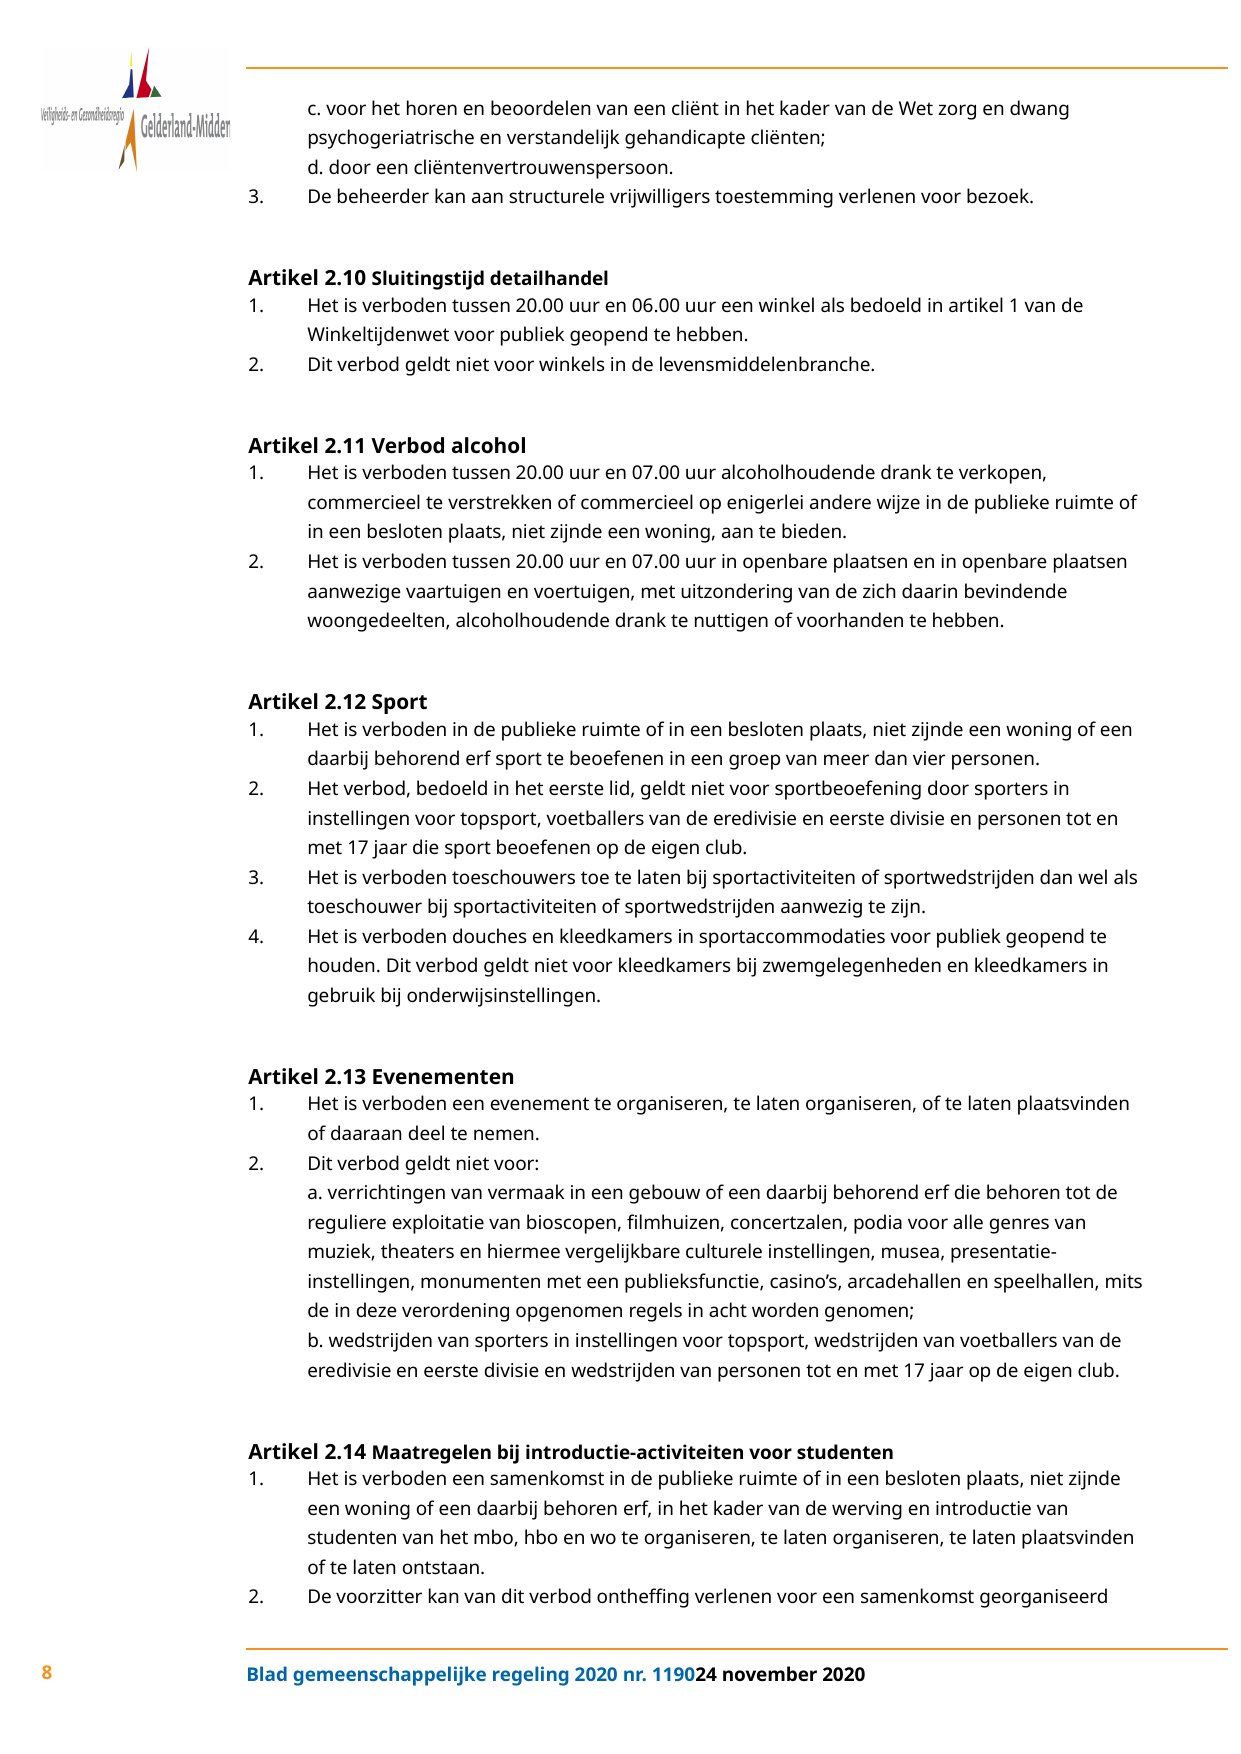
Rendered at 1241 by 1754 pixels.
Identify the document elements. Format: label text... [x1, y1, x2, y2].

text Artikel 2.13 Evenementen [248, 1062, 1152, 1091]
text Artikel 2.10 Sluitingstijd detailhandel [248, 263, 1152, 292]
list d. door een cliëntenvertrouwenspersoon. [248, 154, 1152, 180]
list Het is verboden een evenement te organiseren, te laten organiseren, of te laten plaatsvinden of daaraan deel te nemen. [248, 1091, 1152, 1146]
list Het verbod, bedoeld in het eerste lid, geldt niet voor sportbeoefening door sporters in instellingen voor topsport, voetballers van de eredivisie en eerste divisie en personen tot en met 17 jaar die sport beoefenen op de eigen club. [248, 775, 1152, 860]
list c. voor het horen en beoordelen van een cliënt in het kader van de Wet zorg en dwang psychogeriatrische en verstandelijk gehandicapte cliënten; [248, 95, 1152, 150]
list Het is verboden een samenkomst in de publieke ruimte of in een besloten plaats, niet zijnde een woning of een daarbij behoren erf, in het kader van de werving en introductie van studenten van het mbo, hbo en wo te organiseren, te laten organiseren, te laten plaatsvinden of te laten ontstaan. [248, 1465, 1152, 1580]
text Artikel 2.14 Maatregelen bij introductie-activiteiten voor studenten [248, 1437, 1152, 1465]
picture [41, 47, 231, 172]
list De beheerder kan aan structurele vrijwilligers toestemming verlenen voor bezoek. [248, 183, 1152, 209]
list Dit verbod geldt niet voor: [248, 1150, 1152, 1176]
list Het is verboden tussen 20.00 uur en 07.00 uur alcoholhoudende drank te verkopen, commercieel te verstrekken of commercieel op enigerlei andere wijze in de publieke ruimte of in een besloten plaats, niet zijnde een woning, aan te bieden. [248, 459, 1152, 544]
text Artikel 2.12 Sport [248, 687, 1152, 716]
list b. wedstrijden van sporters in instellingen voor topsport, wedstrijden van voetballers van de eredivisie en eerste divisie en wedstrijden van personen tot en met 17 jaar op de eigen club. [248, 1327, 1152, 1383]
text Artikel 2.11 Verbod alcohol [248, 431, 1152, 459]
list Het is verboden tussen 20.00 uur en 06.00 uur een winkel als bedoeld in artikel 1 van de Winkeltijdenwet voor publiek geopend te hebben. [248, 292, 1152, 347]
list Het is verboden tussen 20.00 uur en 07.00 uur in openbare plaatsen en in openbare plaatsen aanwezige vaartuigen en voertuigen, met uitzondering van de zich daarin bevindende woongedeelten, alcoholhoudende drank te nuttigen of voorhanden te hebben. [248, 548, 1152, 633]
list Dit verbod geldt niet voor winkels in de levensmiddelenbranche. [248, 351, 1152, 377]
list Het is verboden douches en kleedkamers in sportaccommodaties voor publiek geopend te houden. Dit verbod geldt niet voor kleedkamers bij zwemgelegenheden en kleedkamers in gebruik bij onderwijsinstellingen. [248, 923, 1152, 1008]
list De voorzitter kan van dit verbod ontheffing verlenen voor een samenkomst georganiseerd [248, 1584, 1152, 1609]
list Het is verboden toeschouwers toe te laten bij sportactiviteiten of sportwedstrijden dan wel als toeschouwer bij sportactiviteiten of sportwedstrijden aanwezig te zijn. [248, 864, 1152, 919]
list a. verrichtingen van vermaak in een gebouw of een daarbij behorend erf die behoren tot de reguliere exploitatie van bioscopen, filmhuizen, concertzalen, podia voor alle genres van muziek, theaters en hiermee vergelijkbare culturele instellingen, musea, presentatie-instellingen, monumenten met een publieksfunctie, casino’s, arcadehallen en speelhallen, mits de in deze verordening opgenomen regels in acht worden genomen; [248, 1179, 1152, 1323]
list Het is verboden in de publieke ruimte of in een besloten plaats, niet zijnde een woning of een daarbij behorend erf sport te beoefenen in een groep van meer dan vier personen. [248, 716, 1152, 771]
